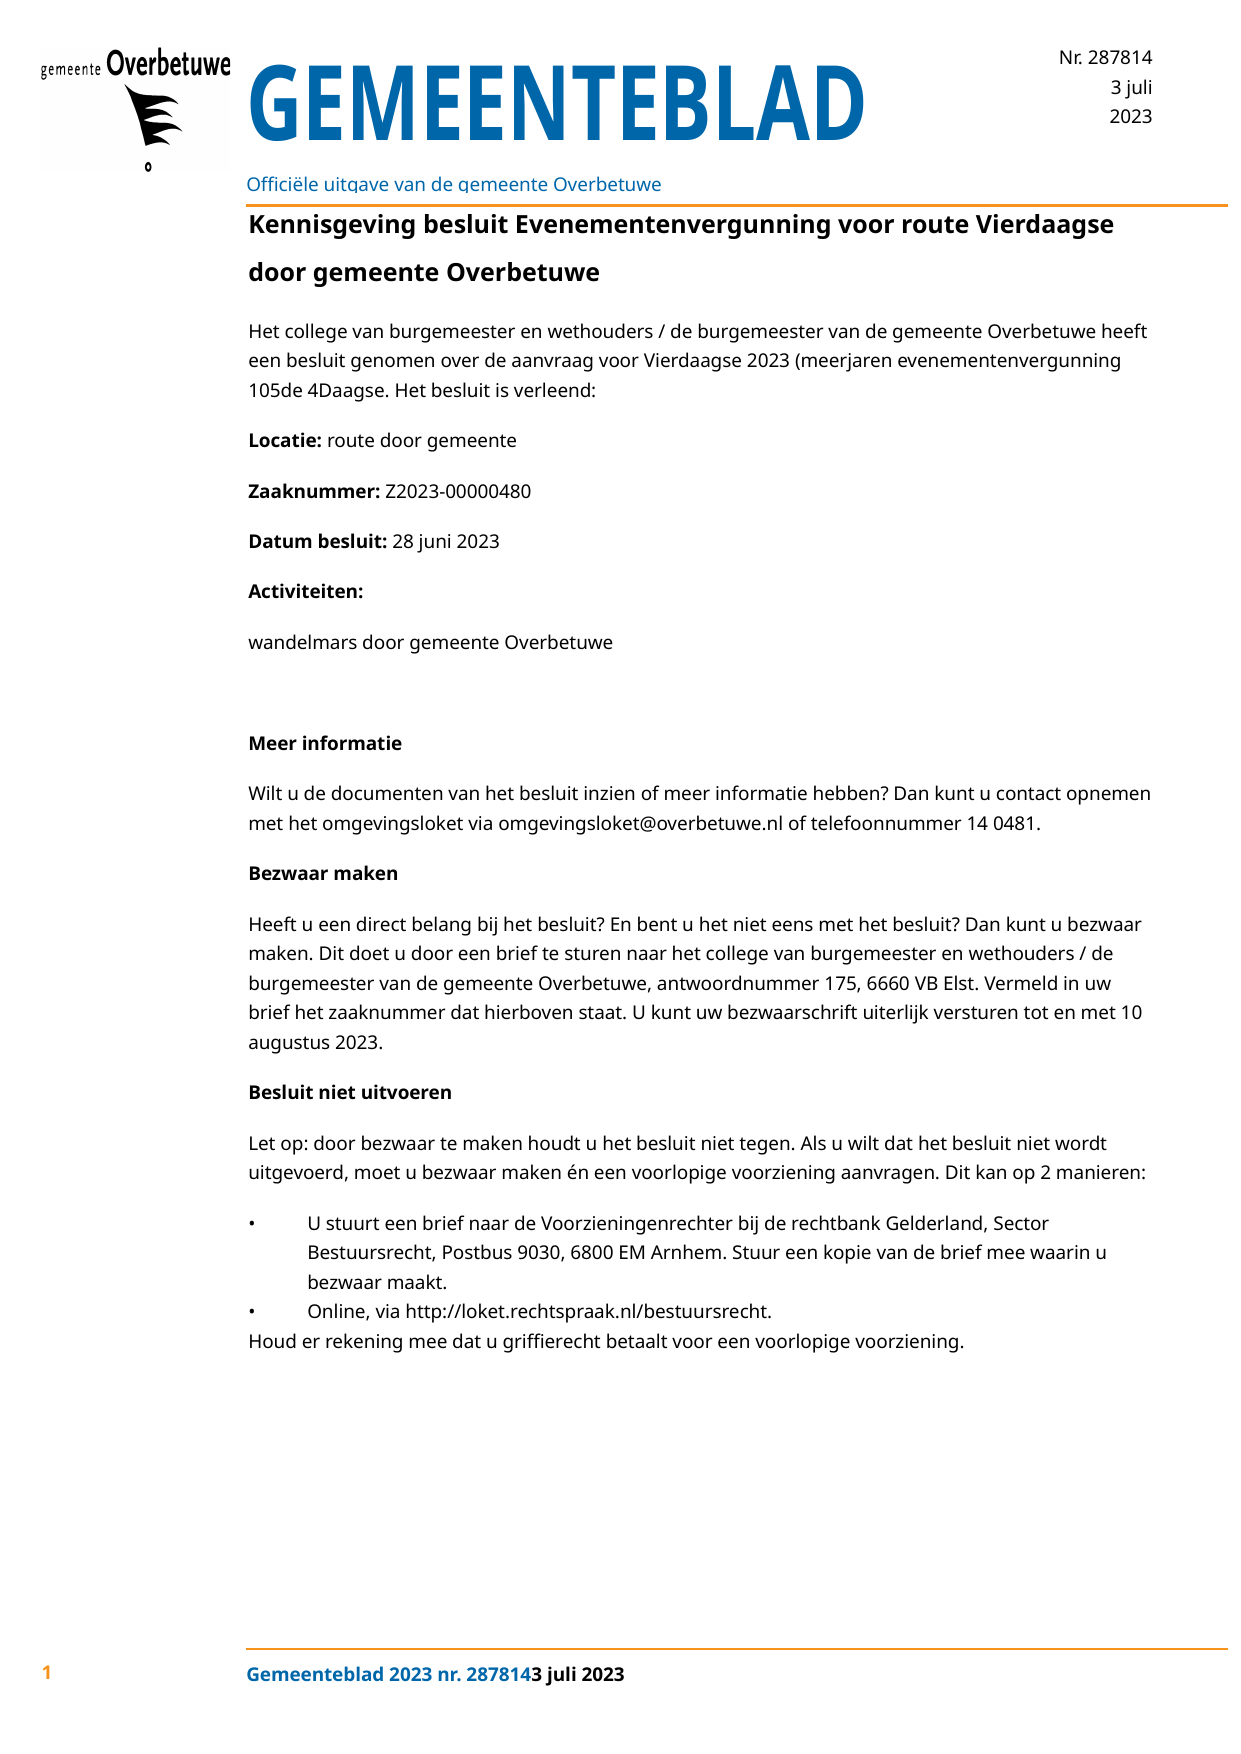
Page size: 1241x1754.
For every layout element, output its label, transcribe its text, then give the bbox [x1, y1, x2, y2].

text Houd er rekening mee dat u griffierecht betaalt voor een voorlopige voorziening. [248, 1328, 1152, 1354]
text Locatie: route door gemeente [248, 427, 1152, 453]
text Let op: door bezwaar te maken houdt u het besluit niet tegen. Als u wilt dat het besluit niet wordt uitgevoerd, moet u bezwaar maken én een voorlopige voorziening aanvragen. Dit kan op 2 manieren: [248, 1130, 1152, 1185]
text Kennisgeving besluit Evenementenvergunning voor route Vierdaagse door gemeente Overbetuwe [248, 207, 1152, 288]
picture [41, 47, 231, 172]
text Activiteiten: [248, 579, 1152, 604]
text Zaaknummer: Z2023-00000480 [248, 478, 1152, 504]
text Besluit niet uitvoeren [248, 1079, 1152, 1105]
text Meer informatie [248, 730, 1152, 756]
text Datum besluit: 28 juni 2023 [248, 528, 1152, 554]
text Wilt u de documenten van het besluit inzien of meer informatie hebben? Dan kunt u contact opnemen met het omgevingsloket via omgevingsloket@overbetuwe.nl of telefoonnummer 14 0481. [248, 780, 1152, 836]
list U stuurt een brief naar de Voorzieningenrechter bij de rechtbank Gelderland, Sector Bestuursrecht, Postbus 9030, 6800 EM Arnhem. Stuur een kopie van de brief mee waarin u bezwaar maakt. [248, 1210, 1152, 1295]
text wandelmars door gemeente Overbetuwe [248, 629, 1152, 655]
list Online, via http://loket.rechtspraak.nl/bestuursrecht. [248, 1299, 1152, 1324]
text Bezwaar maken [248, 860, 1152, 886]
text Heeft u een direct belang bij het besluit? En bent u het niet eens met het besluit? Dan kunt u bezwaar maken. Dit doet u door een brief te sturen naar het college van burgemeester en wethouders / de burgemeester van de gemeente Overbetuwe, antwoordnummer 175, 6660 VB Elst. Vermeld in uw brief het zaaknummer dat hierboven staat. U kunt uw bezwaarschrift uiterlijk versturen tot en met 10 augustus 2023. [248, 911, 1152, 1055]
text Het college van burgemeester en wethouders / de burgemeester van de gemeente Overbetuwe heeft een besluit genomen over de aanvraag voor Vierdaagse 2023 (meerjaren evenementenvergunning 105de 4Daagse. Het besluit is verleend: [248, 318, 1152, 403]
